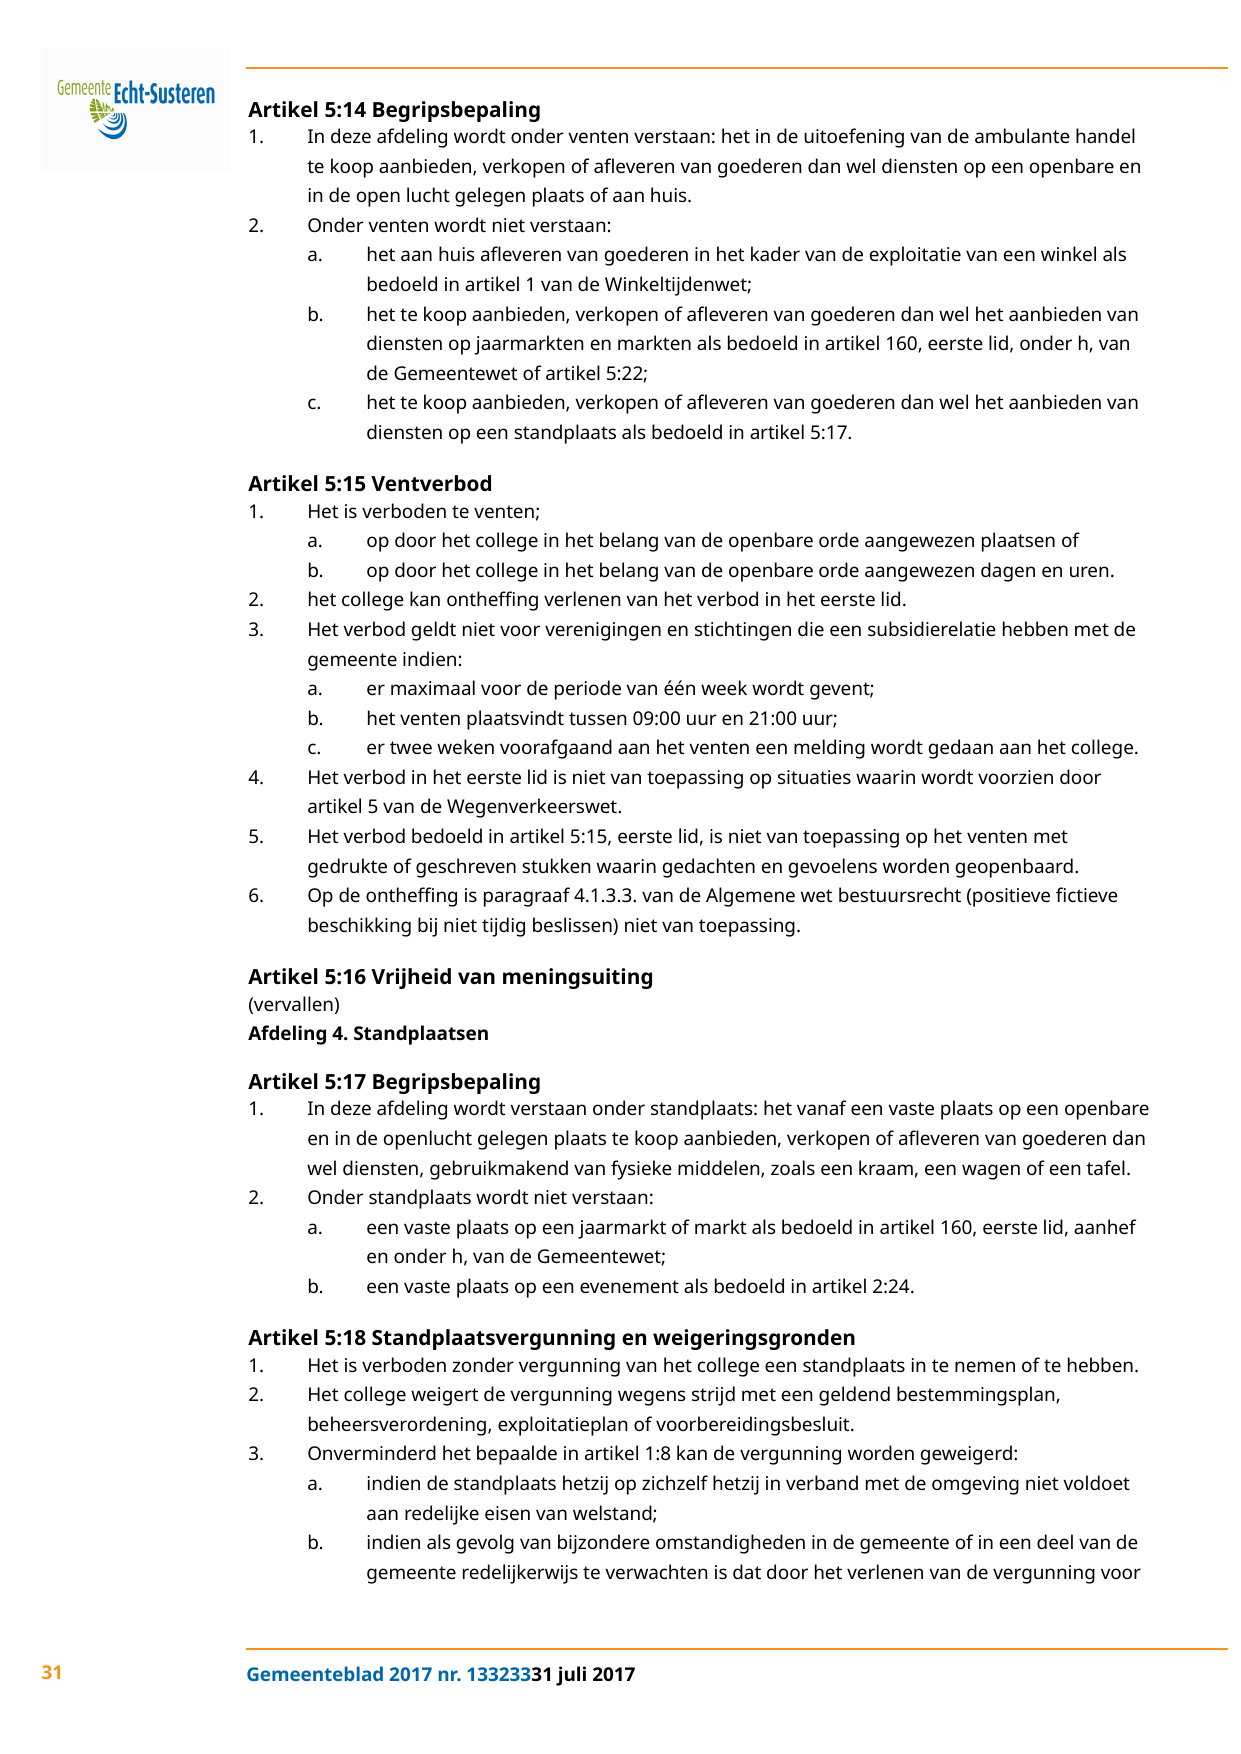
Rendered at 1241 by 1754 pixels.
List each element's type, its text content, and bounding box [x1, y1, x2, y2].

list er maximaal voor de periode van één week wordt gevent; [307, 675, 1152, 701]
list In deze afdeling wordt onder venten verstaan: het in de uitoefening van de ambulante handel te koop aanbieden, verkopen of afleveren van goederen dan wel diensten op een openbare en in de open lucht gelegen plaats of aan huis. [248, 123, 1152, 208]
list op door het college in het belang van de openbare orde aangewezen dagen en uren. [307, 557, 1152, 583]
list Het verbod bedoeld in artikel 5:15, eerste lid, is niet van toepassing op het venten met gedrukte of geschreven stukken waarin gedachten en gevoelens worden geopenbaard. [248, 823, 1152, 879]
text Artikel 5:16 Vrijheid van meningsuiting [248, 962, 1152, 991]
list op door het college in het belang van de openbare orde aangewezen plaatsen of [307, 527, 1152, 553]
list Onverminderd het bepaalde in artikel 1:8 kan de vergunning worden geweigerd: [248, 1441, 1152, 1466]
list Op de ontheffing is paragraaf 4.1.3.3. van de Algemene wet bestuursrecht (positieve fictieve beschikking bij niet tijdig beslissen) niet van toepassing. [248, 882, 1152, 938]
text Artikel 5:15 Ventverbod [248, 469, 1152, 498]
list het college kan ontheffing verlenen van het verbod in het eerste lid. [248, 587, 1152, 612]
picture [41, 47, 231, 172]
text Artikel 5:14 Begripsbepaling [248, 95, 1152, 123]
list Onder venten wordt niet verstaan: [248, 212, 1152, 238]
text Afdeling 4. Standplaatsen [248, 1021, 1152, 1046]
text Artikel 5:18 Standplaatsvergunning en weigeringsgronden [248, 1323, 1152, 1352]
list Het college weigert de vergunning wegens strijd met een geldend bestemmingsplan, beheersverordening, exploitatieplan of voorbereidingsbesluit. [248, 1381, 1152, 1437]
list het venten plaatsvindt tussen 09:00 uur en 21:00 uur; [307, 705, 1152, 731]
list indien de standplaats hetzij op zichzelf hetzij in verband met de omgeving niet voldoet aan redelijke eisen van welstand; [307, 1470, 1152, 1526]
list er twee weken voorafgaand aan het venten een melding wordt gedaan aan het college. [307, 734, 1152, 760]
list Het is verboden te venten; [248, 498, 1152, 524]
list een vaste plaats op een evenement als bedoeld in artikel 2:24. [307, 1273, 1152, 1299]
list Het verbod in het eerste lid is niet van toepassing op situaties waarin wordt voorzien door artikel 5 van de Wegenverkeerswet. [248, 764, 1152, 819]
text Artikel 5:17 Begripsbepaling [248, 1067, 1152, 1096]
list Het is verboden zonder vergunning van het college een standplaats in te nemen of te hebben. [248, 1352, 1152, 1378]
list Onder standplaats wordt niet verstaan: [248, 1184, 1152, 1210]
text (vervallen) [248, 991, 1152, 1017]
list het aan huis afleveren van goederen in het kader van de exploitatie van een winkel als bedoeld in artikel 1 van de Winkeltijdenwet; [307, 242, 1152, 297]
list een vaste plaats op een jaarmarkt of markt als bedoeld in artikel 160, eerste lid, aanhef en onder h, van de Gemeentewet; [307, 1214, 1152, 1269]
list Het verbod geldt niet voor verenigingen en stichtingen die een subsidierelatie hebben met de gemeente indien: [248, 616, 1152, 672]
list In deze afdeling wordt verstaan onder standplaats: het vanaf een vaste plaats op een openbare en in de openlucht gelegen plaats te koop aanbieden, verkopen of afleveren van goederen dan wel diensten, gebruikmakend van fysieke middelen, zoals een kraam, een wagen of een tafel. [248, 1096, 1152, 1180]
list het te koop aanbieden, verkopen of afleveren van goederen dan wel het aanbieden van diensten op jaarmarkten en markten als bedoeld in artikel 160, eerste lid, onder h, van de Gemeentewet of artikel 5:22; [307, 301, 1152, 386]
list het te koop aanbieden, verkopen of afleveren van goederen dan wel het aanbieden van diensten op een standplaats als bedoeld in artikel 5:17. [307, 389, 1152, 445]
list indien als gevolg van bijzondere omstandigheden in de gemeente of in een deel van de gemeente redelijkerwijs te verwachten is dat door het verlenen van de vergunning voor [307, 1529, 1152, 1585]
